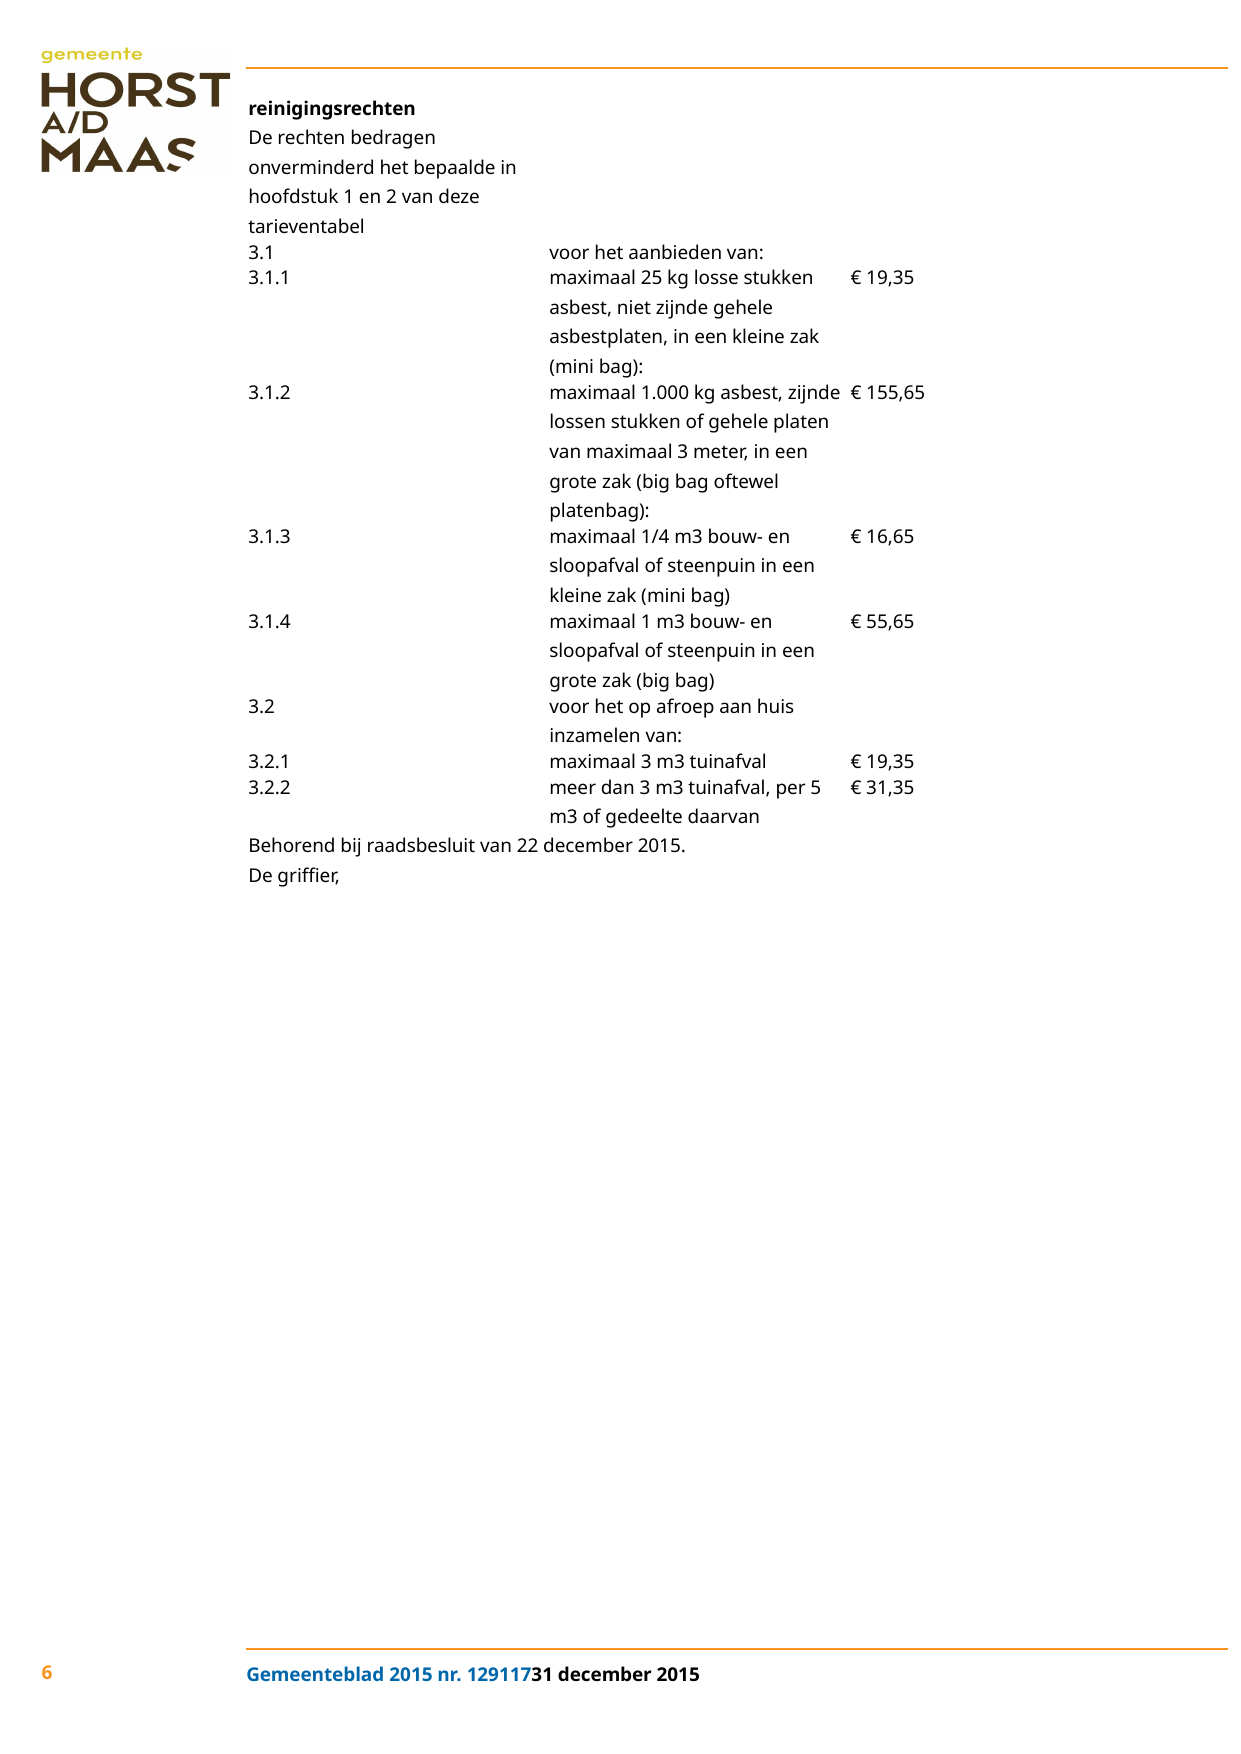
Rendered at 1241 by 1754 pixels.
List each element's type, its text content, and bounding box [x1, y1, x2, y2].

table_cell voor het op afroep aan huis inzamelen van: [549, 693, 850, 748]
table_cell € 31,35 [850, 774, 1152, 829]
picture [41, 47, 231, 172]
table_cell € 155,65 [850, 379, 1152, 523]
text Behorend bij raadsbesluit van 22 december 2015. [248, 832, 1152, 858]
table_cell [850, 693, 1152, 748]
table_cell 3.2 [248, 693, 549, 748]
table_cell meer dan 3 m3 tuinafval, per 5 m3 of gedeelte daarvan [549, 774, 850, 829]
table_cell [850, 95, 1152, 239]
table_cell € 19,35 [850, 265, 1152, 379]
table_cell maximaal 1.000 kg asbest, zijnde lossen stukken of gehele platen van maximaal 3 meter, in een grote zak (big bag oftewel platenbag): [549, 379, 850, 523]
table_cell 3.1.4 [248, 608, 549, 693]
table_cell maximaal 1/4 m3 bouw- en sloopafval of steenpuin in een kleine zak (mini bag) [549, 523, 850, 608]
table_cell maximaal 3 m3 tuinafval [549, 748, 850, 774]
table_cell [549, 95, 850, 239]
table_cell € 55,65 [850, 608, 1152, 693]
table_cell [850, 239, 1152, 264]
table_cell 3.1.2 [248, 379, 549, 523]
table_cell 3.1.1 [248, 265, 549, 379]
table_cell € 16,65 [850, 523, 1152, 608]
table_cell 3.1 [248, 239, 549, 264]
table_cell 3.2.1 [248, 748, 549, 774]
table_cell maximaal 25 kg losse stukken asbest, niet zijnde gehele asbestplaten, in een kleine zak (mini bag): [549, 265, 850, 379]
text De griffier, [248, 862, 1152, 888]
table_cell reinigingsrechten De rechten bedragen onverminderd het bepaalde in hoofdstuk 1 en 2 van deze tarieventabel [248, 95, 549, 239]
table_cell voor het aanbieden van: [549, 239, 850, 264]
table_cell € 19,35 [850, 748, 1152, 774]
table_cell maximaal 1 m3 bouw- en sloopafval of steenpuin in een grote zak (big bag) [549, 608, 850, 693]
table_cell 3.2.2 [248, 774, 549, 829]
table_cell 3.1.3 [248, 523, 549, 608]
